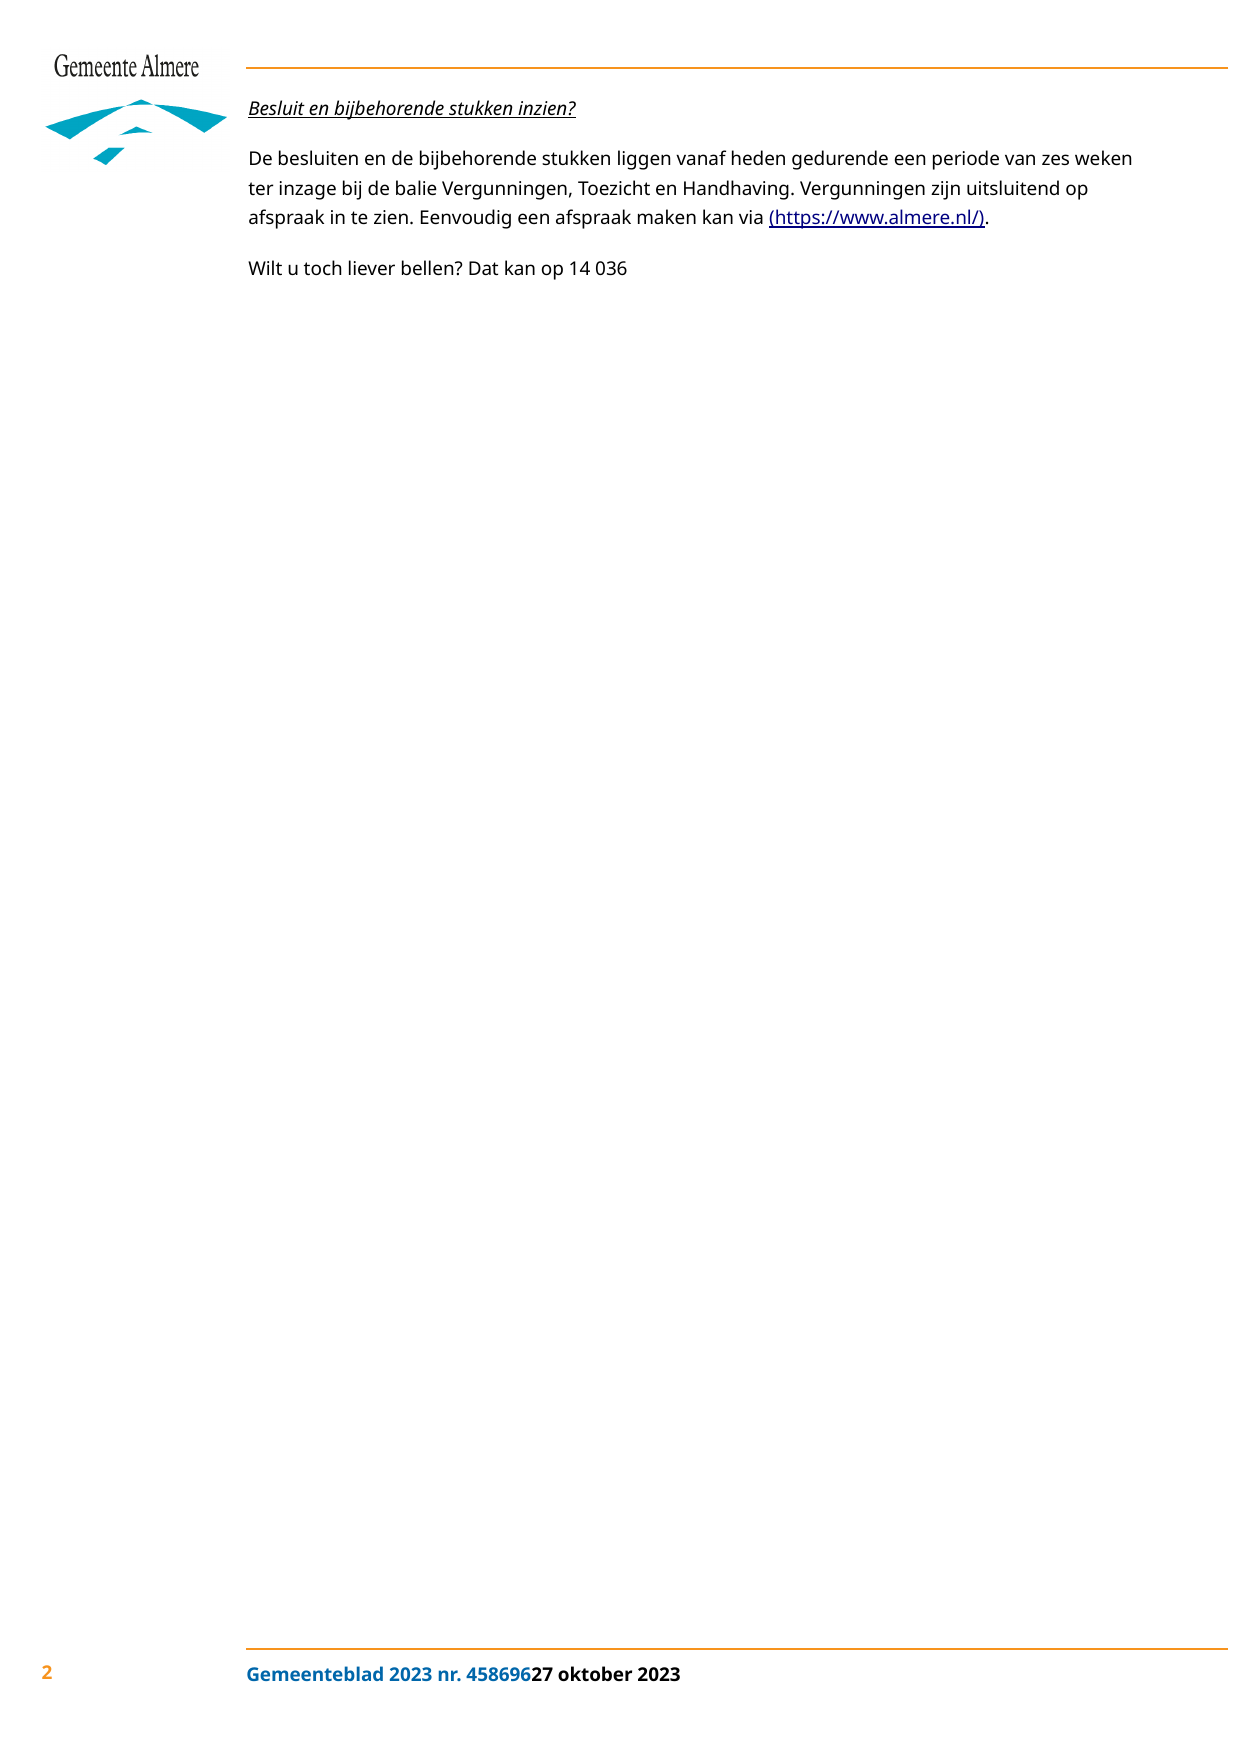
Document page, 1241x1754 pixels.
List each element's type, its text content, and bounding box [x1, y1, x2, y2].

text De besluiten en de bijbehorende stukken liggen vanaf heden gedurende een periode van zes weken ter inzage bij de balie Vergunningen, Toezicht en Handhaving. Vergunningen zijn uitsluitend op afspraak in te zien. Eenvoudig een afspraak maken kan via (https://www.almere.nl/). [248, 145, 1152, 230]
text Wilt u toch liever bellen? Dat kan op 14 036 [248, 255, 1152, 281]
picture [41, 47, 231, 172]
text Besluit en bijbehorende stukken inzien? [248, 95, 1152, 121]
